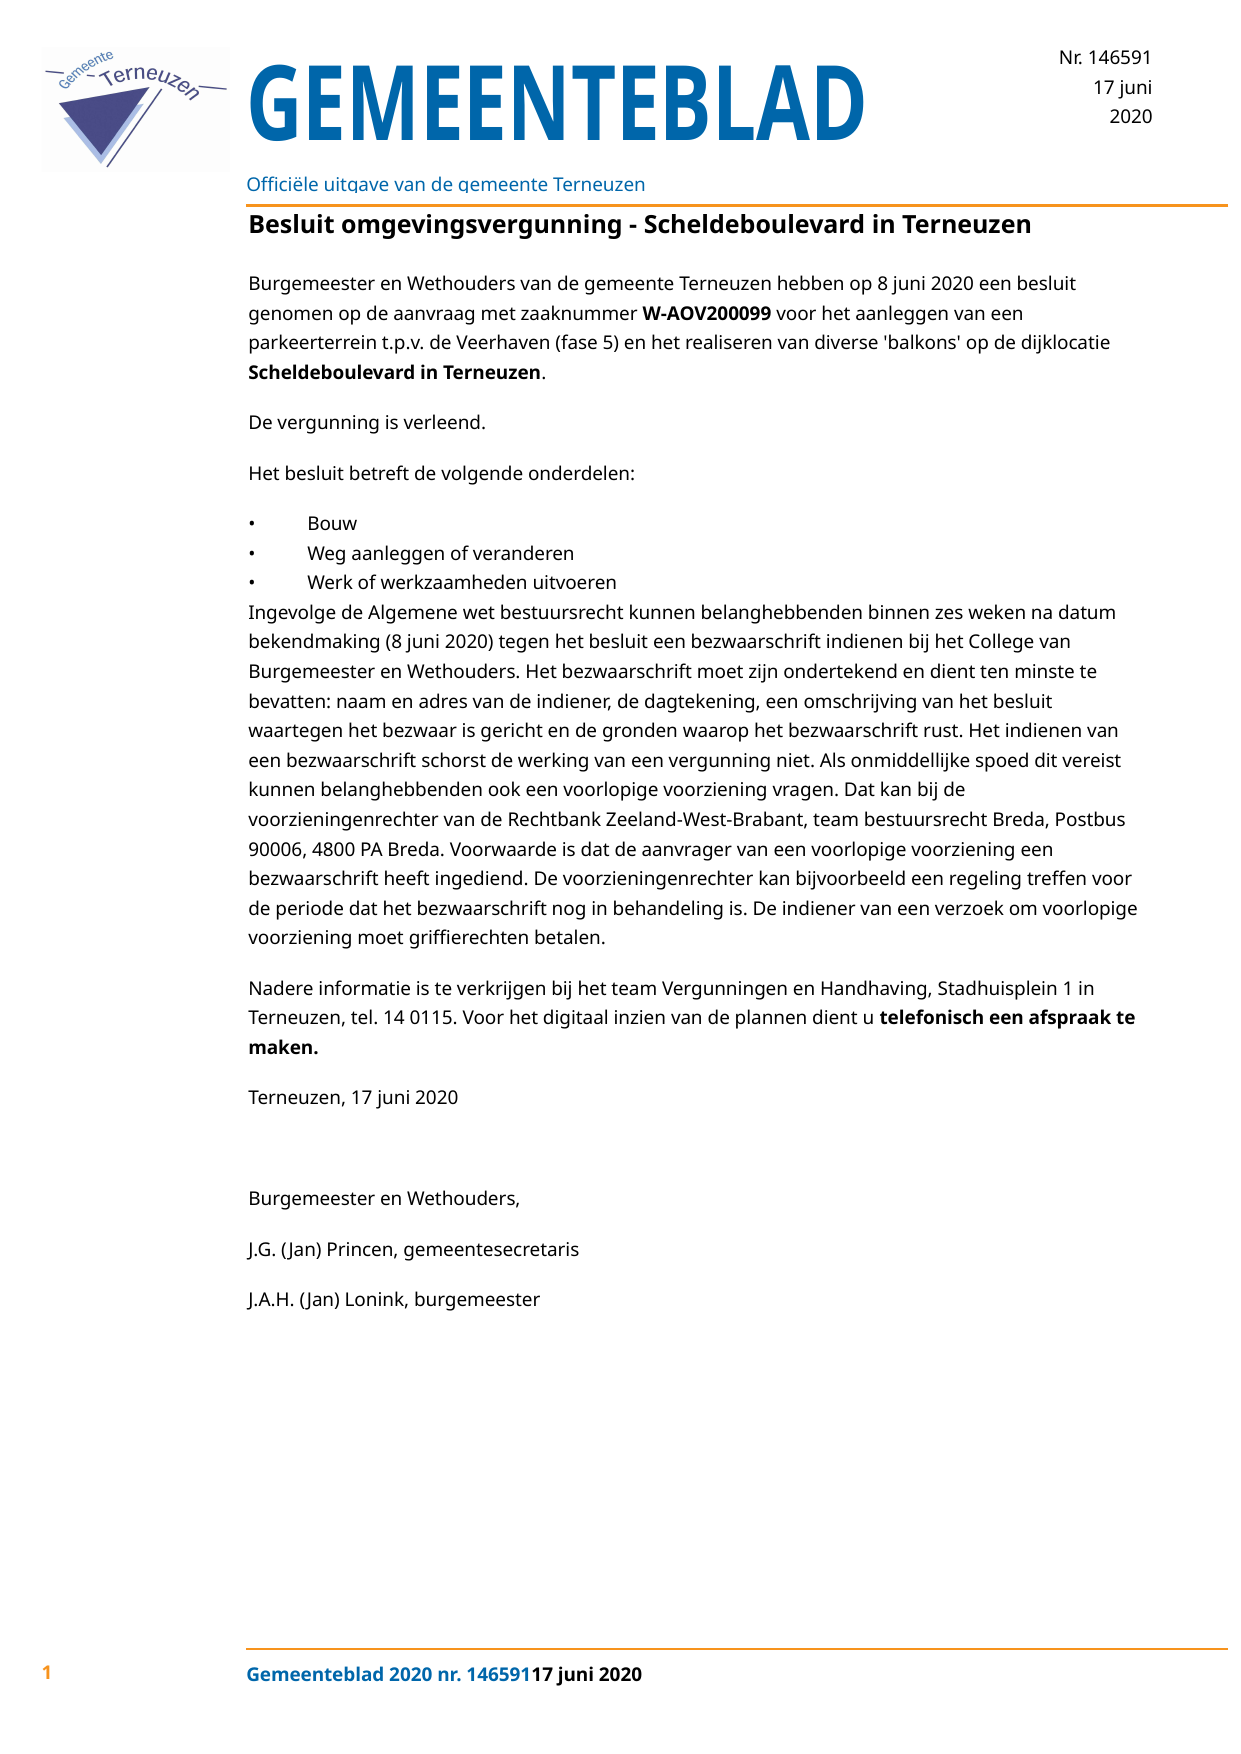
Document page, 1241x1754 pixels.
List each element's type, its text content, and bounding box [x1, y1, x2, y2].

text Het besluit betreft de volgende onderdelen: [248, 460, 1152, 486]
text J.G. (Jan) Princen, gemeentesecretaris [248, 1236, 1152, 1261]
picture [41, 47, 231, 172]
text Burgemeester en Wethouders van de gemeente Terneuzen hebben op 8 juni 2020 een besluit genomen op de aanvraag met zaaknummer W-AOV200099 voor het aanleggen van een parkeerterrein t.p.v. de Veerhaven (fase 5) en het realiseren van diverse 'balkons' op de dijklocatie Scheldeboulevard in Terneuzen. [248, 270, 1152, 385]
list Weg aanleggen of veranderen [248, 540, 1152, 566]
text J.A.H. (Jan) Lonink, burgemeester [248, 1286, 1152, 1312]
list Werk of werkzaamheden uitvoeren [248, 569, 1152, 595]
text Nadere informatie is te verkrijgen bij het team Vergunningen en Handhaving, Stadhuisplein 1 in Terneuzen, tel. 14 0115. Voor het digitaal inzien van de plannen dient u telefonisch een afspraak te maken. [248, 975, 1152, 1060]
text Terneuzen, 17 juni 2020 [248, 1084, 1152, 1110]
list Bouw [248, 510, 1152, 536]
text Besluit omgevingsvergunning - Scheldeboulevard in Terneuzen [248, 207, 1152, 241]
text Ingevolge de Algemene wet bestuursrecht kunnen belanghebbenden binnen zes weken na datum bekendmaking (8 juni 2020) tegen het besluit een bezwaarschrift indienen bij het College van Burgemeester en Wethouders. Het bezwaarschrift moet zijn ondertekend en dient ten minste te bevatten: naam en adres van de indiener, de dagtekening, een omschrijving van het besluit waartegen het bezwaar is gericht en de gronden waarop het bezwaarschrift rust. Het indienen van een bezwaarschrift schorst de werking van een vergunning niet. Als onmiddellijke spoed dit vereist kunnen belanghebbenden ook een voorlopige voorziening vragen. Dat kan bij de voorzieningenrechter van de Rechtbank Zeeland-West-Brabant, team bestuursrecht Breda, Postbus 90006, 4800 PA Breda. Voorwaarde is dat de aanvrager van een voorlopige voorziening een bezwaarschrift heeft ingediend. De voorzieningenrechter kan bijvoorbeeld een regeling treffen voor de periode dat het bezwaarschrift nog in behandeling is. De indiener van een verzoek om voorlopige voorziening moet griffierechten betalen. [248, 599, 1152, 950]
text Burgemeester en Wethouders, [248, 1185, 1152, 1211]
text De vergunning is verleend. [248, 409, 1152, 435]
